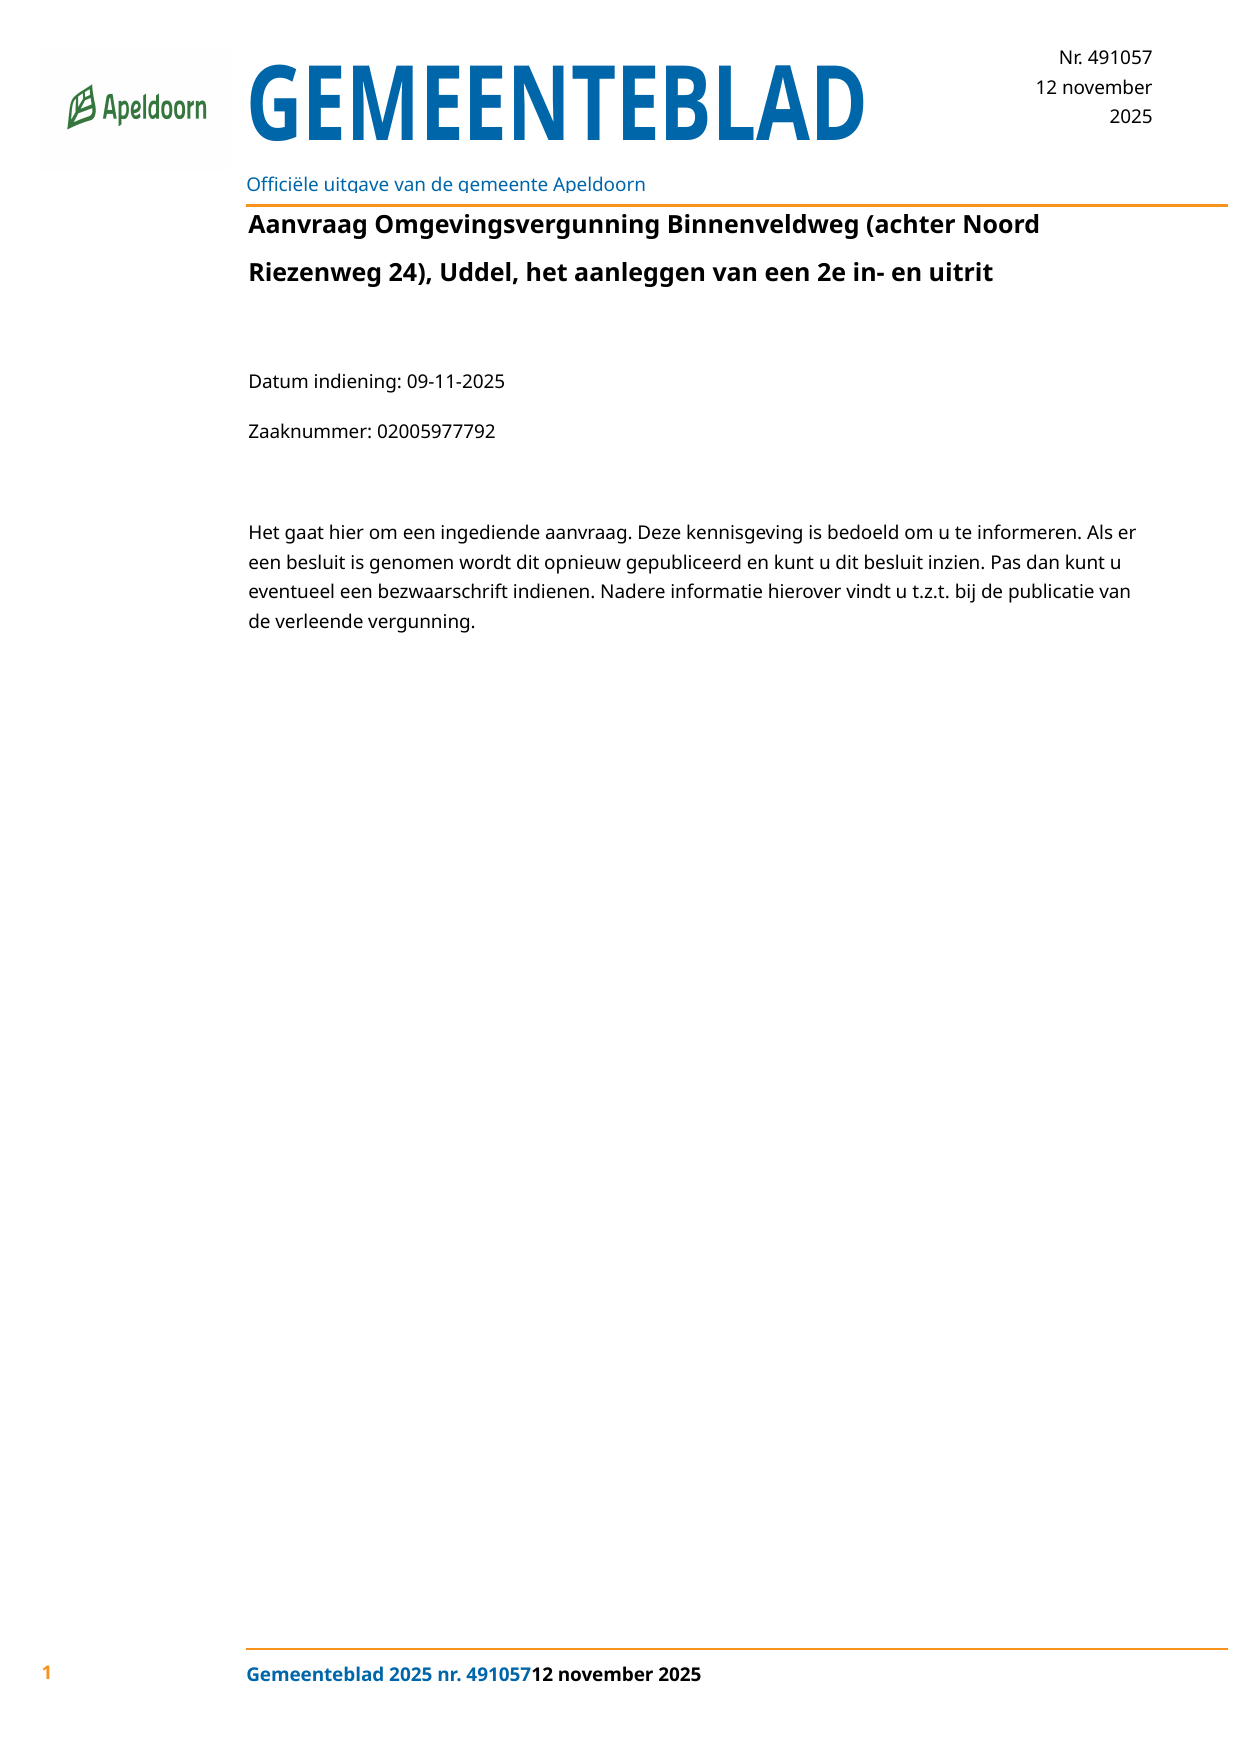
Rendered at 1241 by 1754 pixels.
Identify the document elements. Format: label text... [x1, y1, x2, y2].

text Het gaat hier om een ingediende aanvraag. Deze kennisgeving is bedoeld om u te informeren. Als er een besluit is genomen wordt dit opnieuw gepubliceerd en kunt u dit besluit inzien. Pas dan kunt u eventueel een bezwaarschrift indienen. Nadere informatie hierover vindt u t.z.t. bij de publicatie van de verleende vergunning. [248, 519, 1152, 634]
text Zaaknummer: 02005977792 [248, 419, 1152, 444]
text Datum indiening: 09-11-2025 [248, 368, 1152, 394]
text Aanvraag Omgevingsvergunning Binnenveldweg (achter Noord Riezenweg 24), Uddel, het aanleggen van een 2e in- en uitrit [248, 207, 1152, 288]
picture [41, 47, 231, 172]
